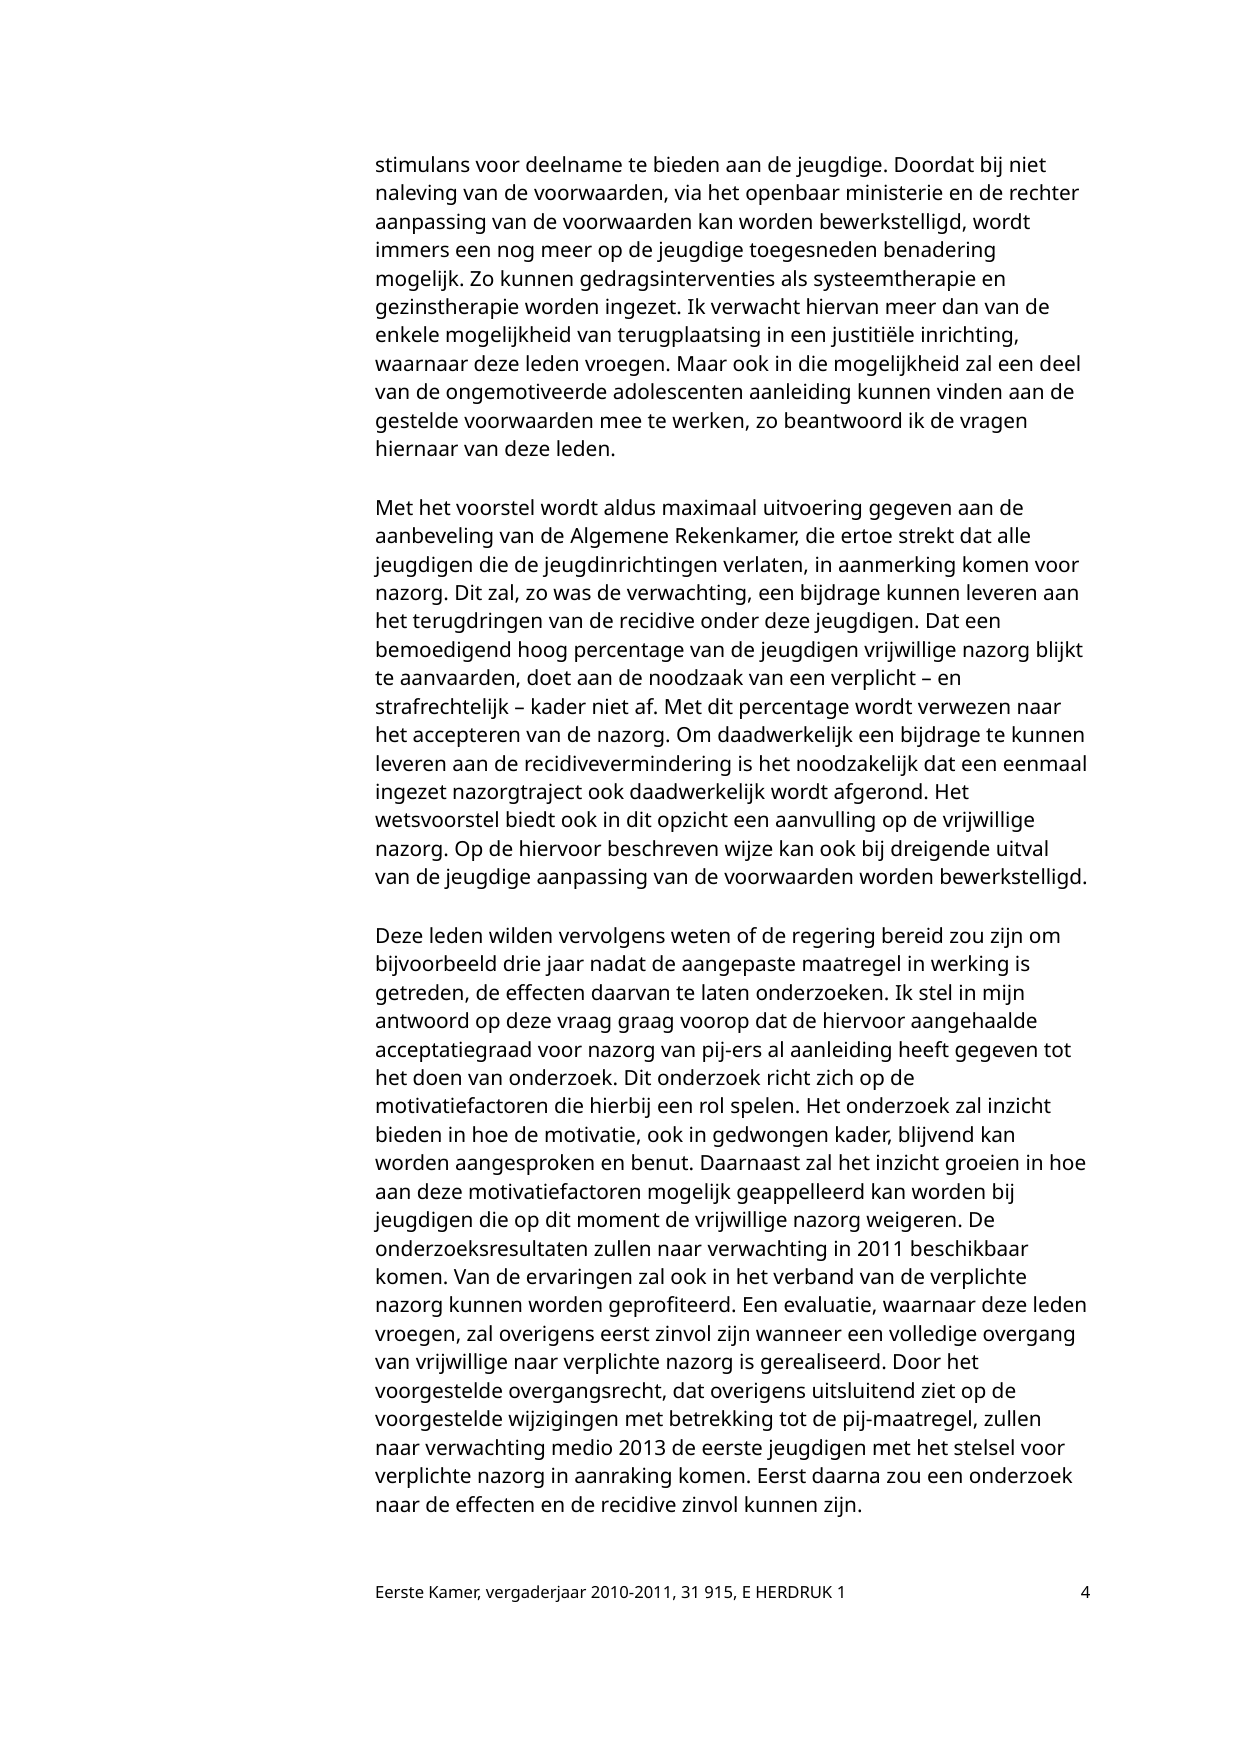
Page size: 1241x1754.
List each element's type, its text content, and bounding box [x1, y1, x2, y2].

text Deze leden wilden vervolgens weten of de regering bereid zou zijn om bijvoorbeeld drie jaar nadat de aangepaste maatregel in werking is getreden, de effecten daarvan te laten onderzoeken. Ik stel in mijn antwoord op deze vraag graag voorop dat de hiervoor aangehaalde acceptatiegraad voor nazorg van pij-ers al aanleiding heeft gegeven tot het doen van onderzoek. Dit onderzoek richt zich op de motivatiefactoren die hierbij een rol spelen. Het onderzoek zal inzicht bieden in hoe de motivatie, ook in gedwongen kader, blijvend kan worden aangesproken en benut. Daarnaast zal het inzicht groeien in hoe aan deze motivatiefactoren mogelijk geappelleerd kan worden bij jeugdigen die op dit moment de vrijwillige nazorg weigeren. De onderzoeksresultaten zullen naar verwachting in 2011 beschikbaar komen. Van de ervaringen zal ook in het verband van de verplichte nazorg kunnen worden geprofiteerd. Een evaluatie, waarnaar deze leden vroegen, zal overigens eerst zinvol zijn wanneer een volledige overgang van vrijwillige naar verplichte nazorg is gerealiseerd. Door het voorgestelde overgangsrecht, dat overigens uitsluitend ziet op de voorgestelde wijzigingen met betrekking tot de pij-maatregel, zullen naar verwachting medio 2013 de eerste jeugdigen met het stelsel voor verplichte nazorg in aanraking komen. Eerst daarna zou een onderzoek naar de effecten en de recidive zinvol kunnen zijn. [375, 921, 1090, 1518]
text Met het voorstel wordt aldus maximaal uitvoering gegeven aan de aanbeveling van de Algemene Rekenkamer, die ertoe strekt dat alle jeugdigen die de jeugdinrichtingen verlaten, in aanmerking komen voor nazorg. Dit zal, zo was de verwachting, een bijdrage kunnen leveren aan het terugdringen van de recidive onder deze jeugdigen. Dat een bemoedigend hoog percentage van de jeugdigen vrijwillige nazorg blijkt te aanvaarden, doet aan de noodzaak van een verplicht – en strafrechtelijk – kader niet af. Met dit percentage wordt verwezen naar het accepteren van de nazorg. Om daadwerkelijk een bijdrage te kunnen leveren aan de recidivevermindering is het noodzakelijk dat een eenmaal ingezet nazorgtraject ook daadwerkelijk wordt afgerond. Het wetsvoorstel biedt ook in dit opzicht een aanvulling op de vrijwillige nazorg. Op de hiervoor beschreven wijze kan ook bij dreigende uitval van de jeugdige aanpassing van de voorwaarden worden bewerkstelligd. [375, 493, 1090, 891]
text stimulans voor deelname te bieden aan de jeugdige. Doordat bij niet naleving van de voorwaarden, via het openbaar ministerie en de rechter aanpassing van de voorwaarden kan worden bewerkstelligd, wordt immers een nog meer op de jeugdige toegesneden benadering mogelijk. Zo kunnen gedragsinterventies als systeemtherapie en gezinstherapie worden ingezet. Ik verwacht hiervan meer dan van de enkele mogelijkheid van terugplaatsing in een justitiële inrichting, waarnaar deze leden vroegen. Maar ook in die mogelijkheid zal een deel van de ongemotiveerde adolescenten aanleiding kunnen vinden aan de gestelde voorwaarden mee te werken, zo beantwoord ik de vragen hiernaar van deze leden. [375, 150, 1090, 463]
